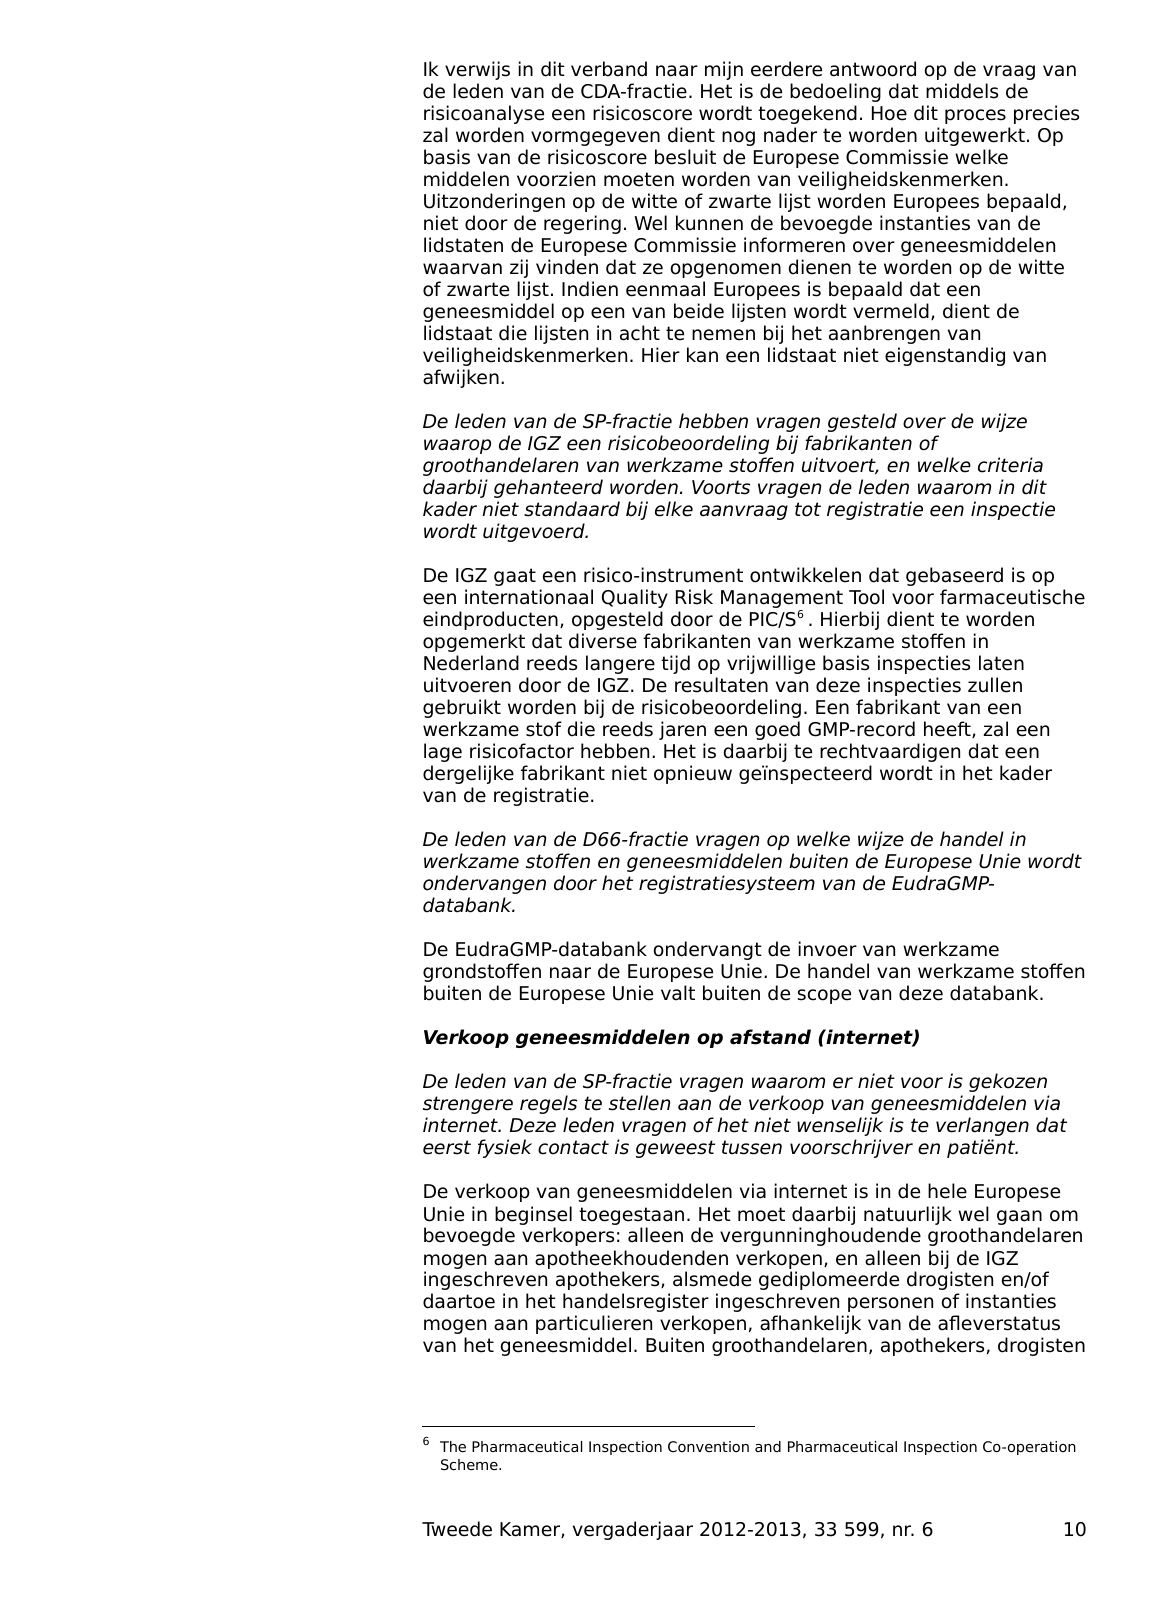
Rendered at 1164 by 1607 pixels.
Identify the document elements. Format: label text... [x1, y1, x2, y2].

text De EudraGMP-databank ondervangt de invoer van werkzame grondstoffen naar de Europese Unie. De handel van werkzame stoffen buiten de Europese Unie valt buiten de scope van deze databank. [422, 939, 1087, 1005]
text De leden van de D66-fractie vragen op welke wijze de handel in werkzame stoffen en geneesmiddelen buiten de Europese Unie wordt ondervangen door het registratiesysteem van de EudraGMP-databank. [422, 829, 1087, 917]
text The Pharmaceutical Inspection Convention and Pharmaceutical Inspection Co-operation Scheme. [422, 1435, 1087, 1474]
text Ik verwijs in dit verband naar mijn eerdere antwoord op de vraag van de leden van de CDA-fractie. Het is de bedoeling dat middels de risicoanalyse een risicoscore wordt toegekend. Hoe dit proces precies zal worden vormgegeven dient nog nader te worden uitgewerkt. Op basis van de risicoscore besluit de Europese Commissie welke middelen voorzien moeten worden van veiligheidskenmerken. Uitzonderingen op de witte of zwarte lijst worden Europees bepaald, niet door de regering. Wel kunnen de bevoegde instanties van de lidstaten de Europese Commissie informeren over geneesmiddelen waarvan zij vinden dat ze opgenomen dienen te worden op de witte of zwarte lijst. Indien eenmaal Europees is bepaald dat een geneesmiddel op een van beide lijsten wordt vermeld, dient de lidstaat die lijsten in acht te nemen bij het aanbrengen van veiligheidskenmerken. Hier kan een lidstaat niet eigenstandig van afwijken. [422, 59, 1087, 389]
text De IGZ gaat een risico-instrument ontwikkelen dat gebaseerd is op een internationaal Quality Risk Management Tool voor farmaceutische eindproducten, opgesteld door de PIC/S. Hierbij dient te worden opgemerkt dat diverse fabrikanten van werkzame stoffen in Nederland reeds langere tijd op vrijwillige basis inspecties laten uitvoeren door de IGZ. De resultaten van deze inspecties zullen gebruikt worden bij de risicobeoordeling. Een fabrikant van een werkzame stof die reeds jaren een goed GMP-record heeft, zal een lage risicofactor hebben. Het is daarbij te rechtvaardigen dat een dergelijke fabrikant niet opnieuw geïnspecteerd wordt in het kader van de registratie. [422, 565, 1087, 807]
text De leden van de SP-fractie vragen waarom er niet voor is gekozen strengere regels te stellen aan de verkoop van geneesmiddelen via internet. Deze leden vragen of het niet wenselijk is te verlangen dat eerst fysiek contact is geweest tussen voorschrijver en patiënt. [422, 1071, 1087, 1159]
text De verkoop van geneesmiddelen via internet is in de hele Europese Unie in beginsel toegestaan. Het moet daarbij natuurlijk wel gaan om bevoegde verkopers: alleen de vergunninghoudende groothandelaren mogen aan apotheekhoudenden verkopen, en alleen bij de IGZ ingeschreven apothekers, alsmede gediplomeerde drogisten en/of daartoe in het handelsregister ingeschreven personen of instanties mogen aan particulieren verkopen, afhankelijk van de afleverstatus van het geneesmiddel. Buiten groothandelaren, apothekers, drogisten [422, 1181, 1087, 1357]
text De leden van de SP-fractie hebben vragen gesteld over de wijze waarop de IGZ een risicobeoordeling bij fabrikanten of groothandelaren van werkzame stoffen uitvoert, en welke criteria daarbij gehanteerd worden. Voorts vragen de leden waarom in dit kader niet standaard bij elke aanvraag tot registratie een inspectie wordt uitgevoerd. [422, 411, 1087, 543]
subtitle Verkoop geneesmiddelen op afstand (internet) [422, 1027, 1087, 1049]
